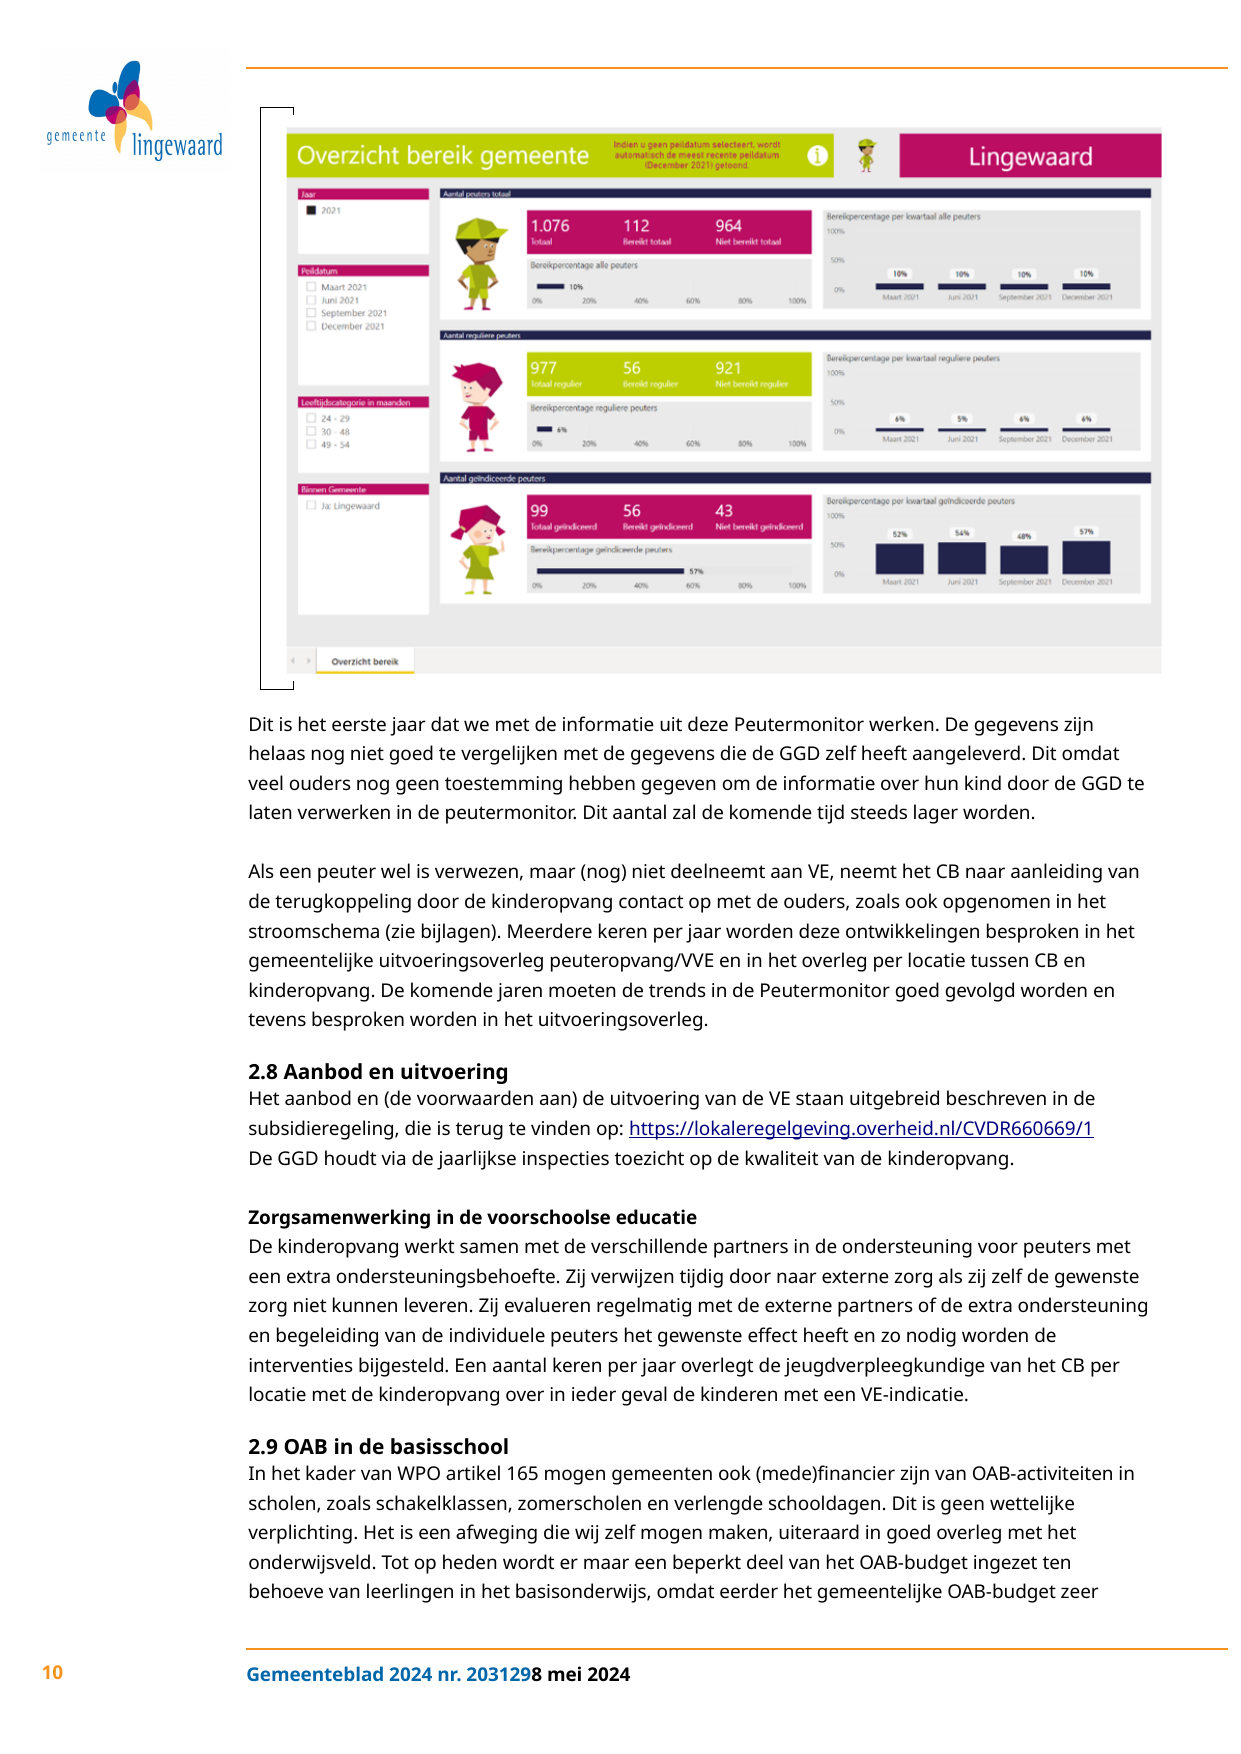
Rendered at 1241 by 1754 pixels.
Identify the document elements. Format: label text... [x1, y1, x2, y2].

text 2.8 Aanbod en uitvoering [248, 1057, 1152, 1086]
picture [41, 47, 231, 172]
text Als een peuter wel is verwezen, maar (nog) niet deelneemt aan VE, neemt het CB naar aanleiding van de terugkoppeling door de kinderopvang contact op met de ouders, zoals ook opgenomen in het stroomschema (zie bijlagen). Meerdere keren per jaar worden deze ontwikkelingen besproken in het gemeentelijke uitvoeringsoverleg peuteropvang/VVE en in het overleg per locatie tussen CB en kinderopvang. De komende jaren moeten de trends in de Peutermonitor goed gevolgd worden en tevens besproken worden in het uitvoeringsoverleg. [248, 859, 1152, 1032]
text In het kader van WPO artikel 165 mogen gemeenten ook (mede)financier zijn van OAB-activiteiten in scholen, zoals schakelklassen, zomerscholen en verlengde schooldagen. Dit is geen wettelijke verplichting. Het is een afweging die wij zelf mogen maken, uiteraard in goed overleg met het onderwijsveld. Tot op heden wordt er maar een beperkt deel van het OAB-budget ingezet ten behoeve van leerlingen in het basisonderwijs, omdat eerder het gemeentelijke OAB-budget zeer [248, 1460, 1152, 1604]
text Het aanbod en (de voorwaarden aan) de uitvoering van de VE staan uitgebreid beschreven in de subsidieregeling, die is terug te vinden op: https://lokaleregelgeving.overheid.nl/CVDR660669/1 [248, 1086, 1152, 1141]
text 2.9 OAB in de basisschool [248, 1432, 1152, 1460]
text Zorgsamenwerking in de voorschoolse educatie [248, 1204, 1152, 1229]
text De GGD houdt via de jaarlijkse inspecties toezicht op de kwaliteit van de kinderopvang. [248, 1145, 1152, 1170]
text De kinderopvang werkt samen met de verschillende partners in de ondersteuning voor peuters met een extra ondersteuningsbehoefte. Zij verwijzen tijdig door naar externe zorg als zij zelf de gewenste zorg niet kunnen leveren. Zij evalueren regelmatig met de externe partners of de extra ondersteuning en begeleiding van de individuele peuters het gewenste effect heeft en zo nodig worden de interventies bijgesteld. Een aantal keren per jaar overlegt de jeugdverpleegkundige van het CB per locatie met de kinderopvang over in ieder geval de kinderen met een VE-indicatie. [248, 1233, 1152, 1407]
text Dit is het eerste jaar dat we met de informatie uit deze Peutermonitor werken. De gegevens zijn helaas nog niet goed te vergelijken met de gegevens die de GGD zelf heeft aangeleverd. Dit omdat veel ouders nog geen toestemming hebben gegeven om de informatie over hun kind door de GGD te laten verwerken in de peutermonitor. Dit aantal zal de komende tijd steeds lager worden. [248, 711, 1152, 825]
picture [268, 115, 1173, 681]
